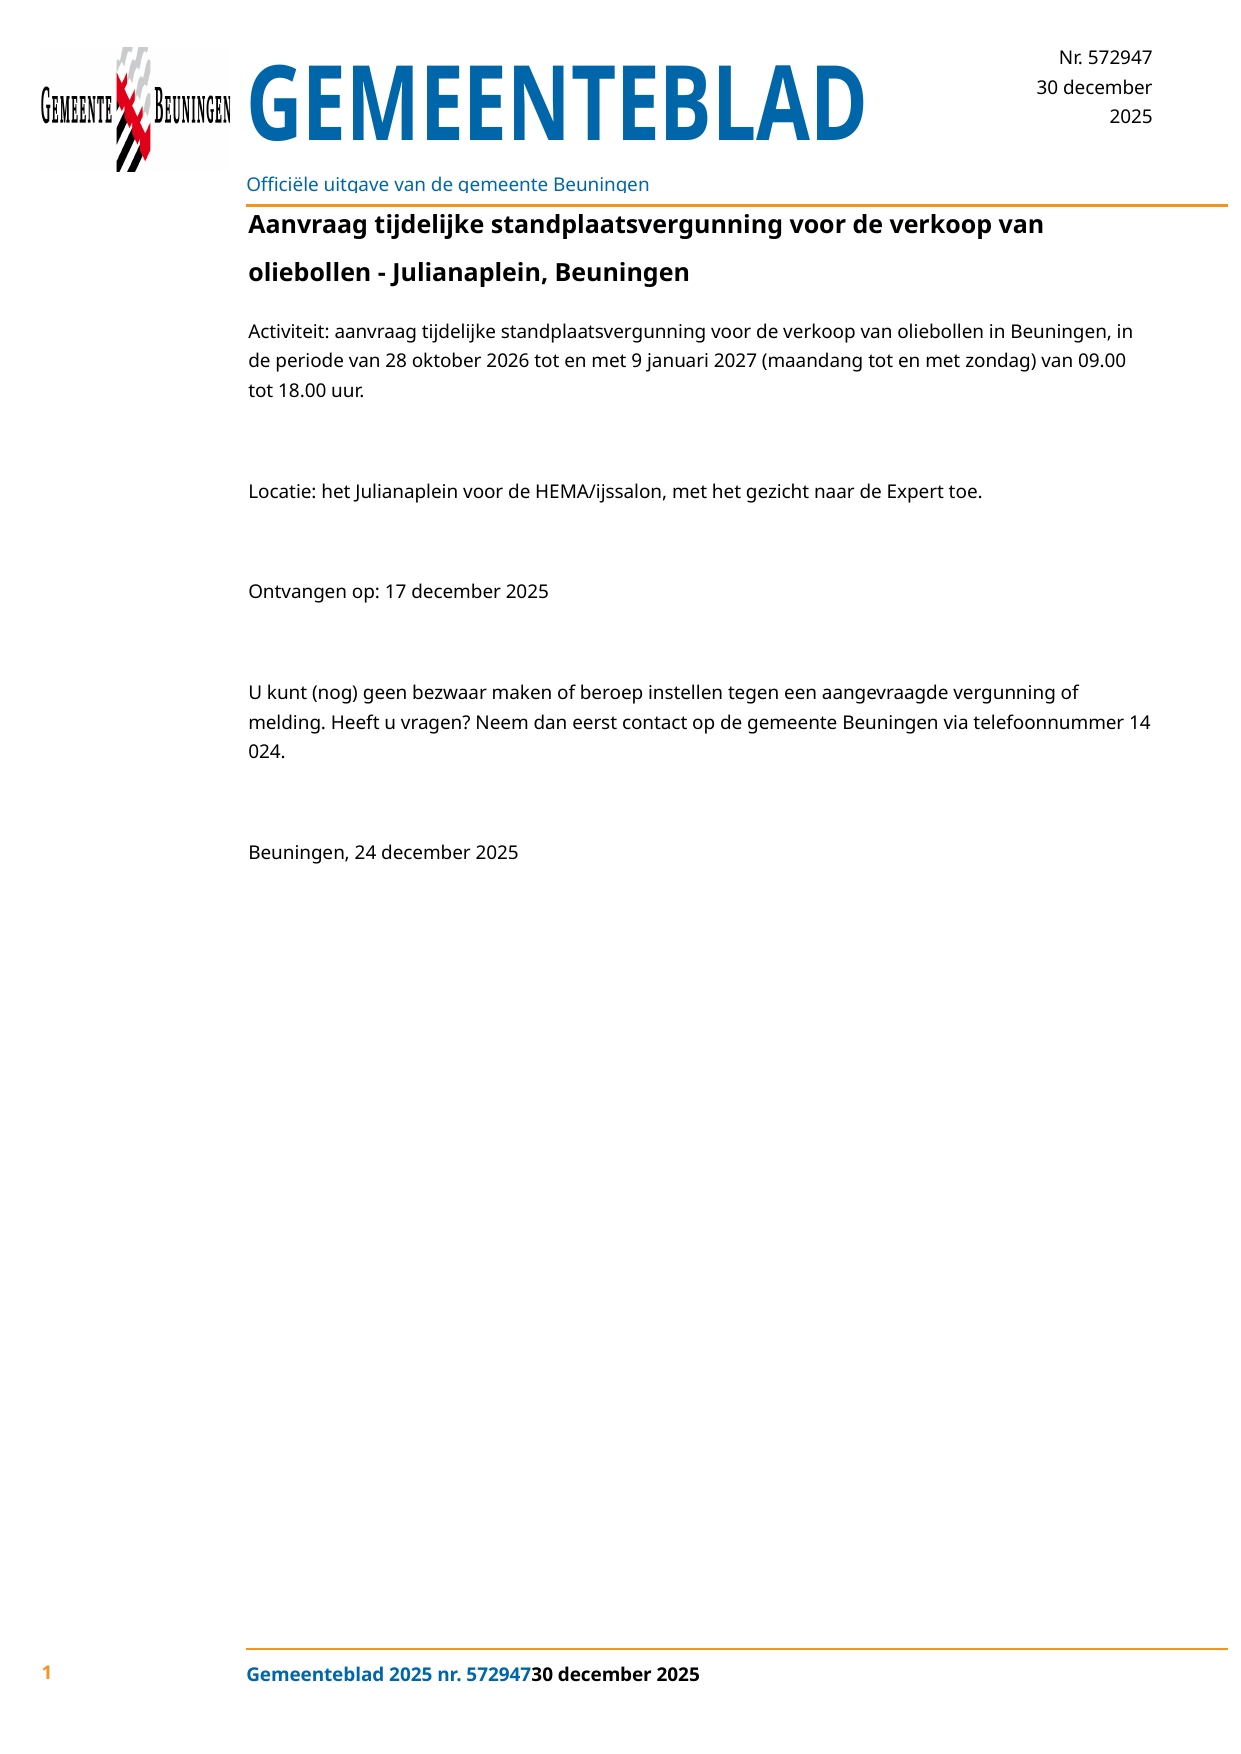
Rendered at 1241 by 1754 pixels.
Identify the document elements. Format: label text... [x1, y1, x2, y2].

text Ontvangen op: 17 december 2025 [248, 579, 1152, 604]
text Aanvraag tijdelijke standplaatsvergunning voor de verkoop van oliebollen - Julianaplein, Beuningen [248, 207, 1152, 288]
text U kunt (nog) geen bezwaar maken of beroep instellen tegen een aangevraagde vergunning of melding. Heeft u vragen? Neem dan eerst contact op de gemeente Beuningen via telefoonnummer 14 024. [248, 679, 1152, 764]
text Activiteit: aanvraag tijdelijke standplaatsvergunning voor de verkoop van oliebollen in Beuningen, in de periode van 28 oktober 2026 tot en met 9 januari 2027 (maandang tot en met zondag) van 09.00 tot 18.00 uur. [248, 318, 1152, 403]
picture [41, 47, 231, 172]
text Beuningen, 24 december 2025 [248, 839, 1152, 865]
text Locatie: het Julianaplein voor de HEMA/ijssalon, met het gezicht naar de Expert toe. [248, 478, 1152, 504]
